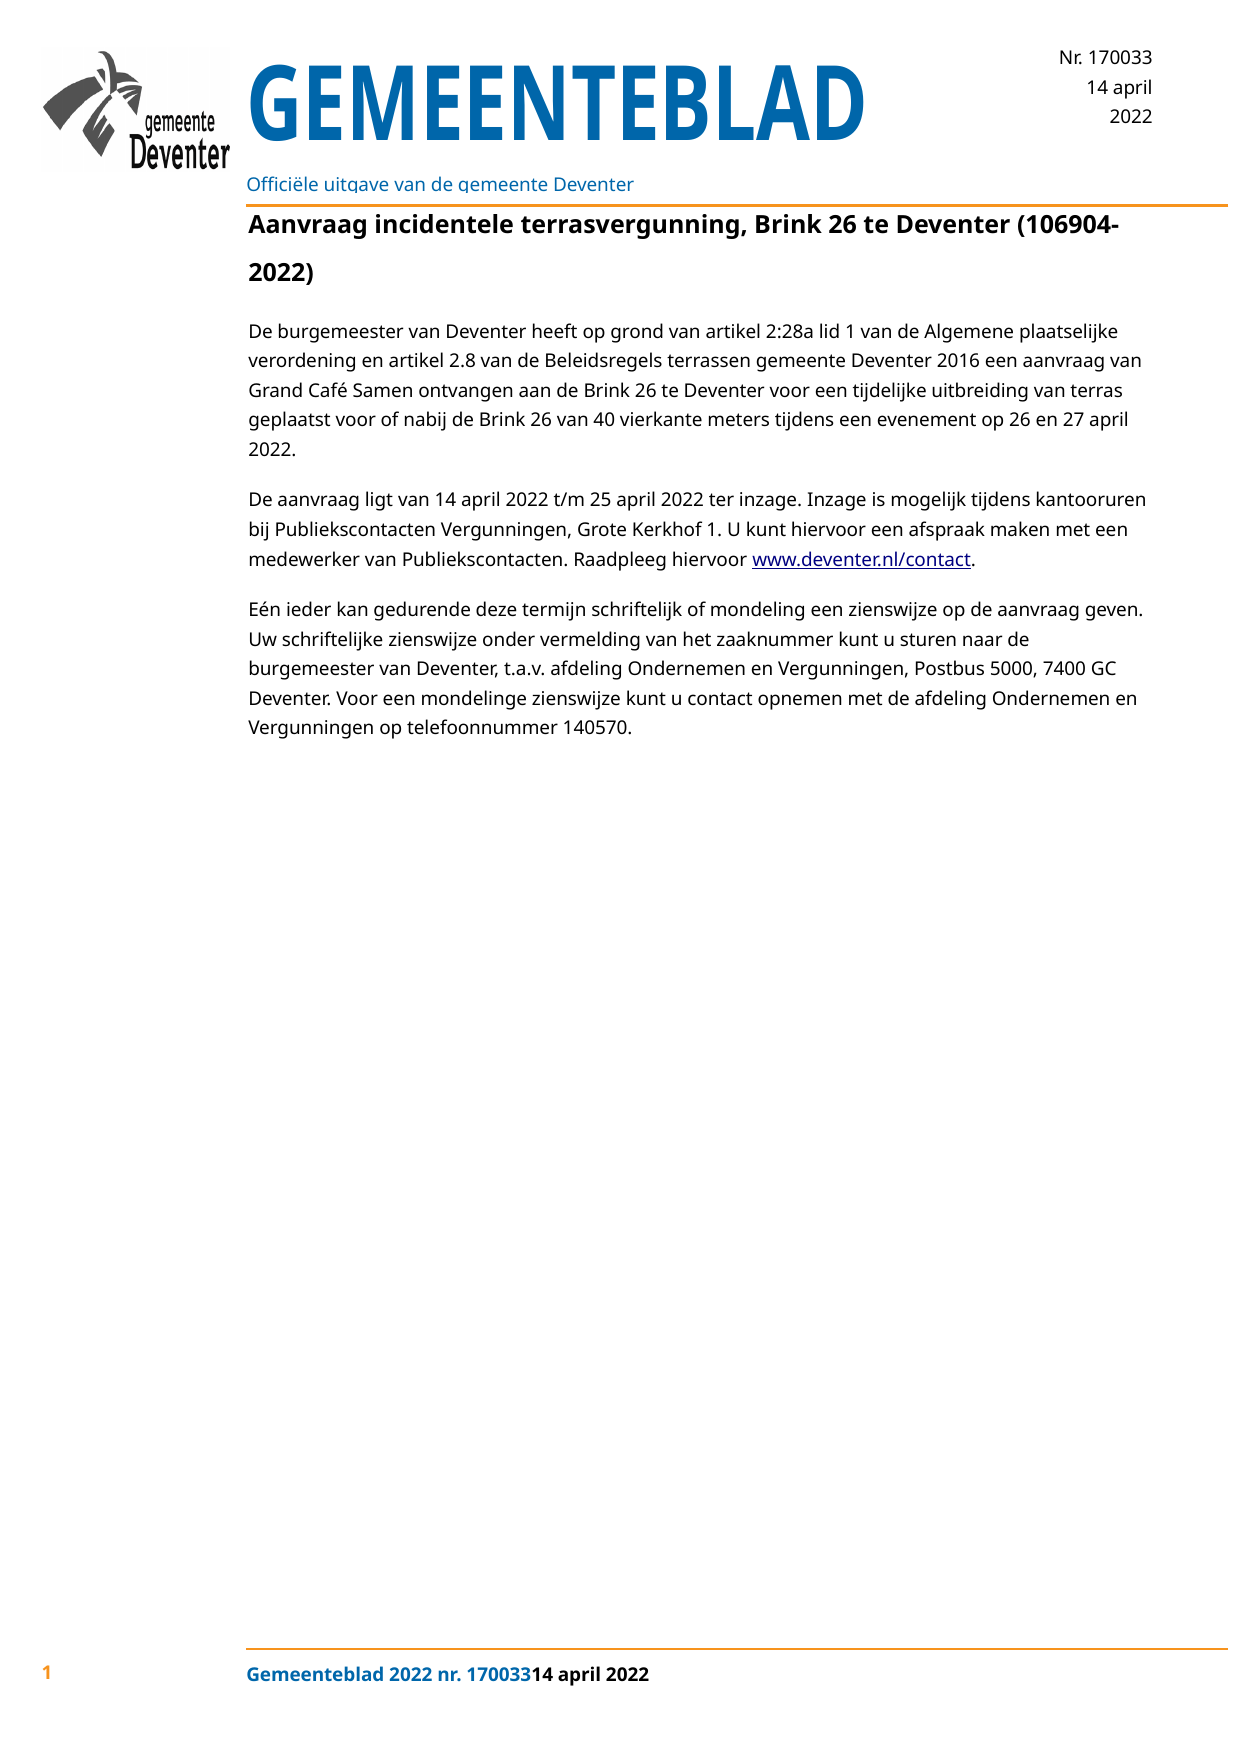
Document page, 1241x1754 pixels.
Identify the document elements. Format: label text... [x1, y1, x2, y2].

text Aanvraag incidentele terrasvergunning, Brink 26 te Deventer (106904-2022) [248, 207, 1152, 288]
text Eén ieder kan gedurende deze termijn schriftelijk of mondeling een zienswijze op de aanvraag geven. Uw schriftelijke zienswijze onder vermelding van het zaaknummer kunt u sturen naar de burgemeester van Deventer, t.a.v. afdeling Ondernemen en Vergunningen, Postbus 5000, 7400 GC Deventer. Voor een mondelinge zienswijze kunt u contact opnemen met de afdeling Ondernemen en Vergunningen op telefoonnummer 140570. [248, 596, 1152, 740]
text De aanvraag ligt van 14 april 2022 t/m 25 april 2022 ter inzage. Inzage is mogelijk tijdens kantooruren bij Publiekscontacten Vergunningen, Grote Kerkhof 1. U kunt hiervoor een afspraak maken met een medewerker van Publiekscontacten. Raadpleeg hiervoor www.deventer.nl/contact. [248, 487, 1152, 572]
picture [41, 47, 231, 172]
text De burgemeester van Deventer heeft op grond van artikel 2:28a lid 1 van de Algemene plaatselijke verordening en artikel 2.8 van de Beleidsregels terrassen gemeente Deventer 2016 een aanvraag van Grand Café Samen ontvangen aan de Brink 26 te Deventer voor een tijdelijke uitbreiding van terras geplaatst voor of nabij de Brink 26 van 40 vierkante meters tijdens een evenement op 26 en 27 april 2022. [248, 318, 1152, 462]
